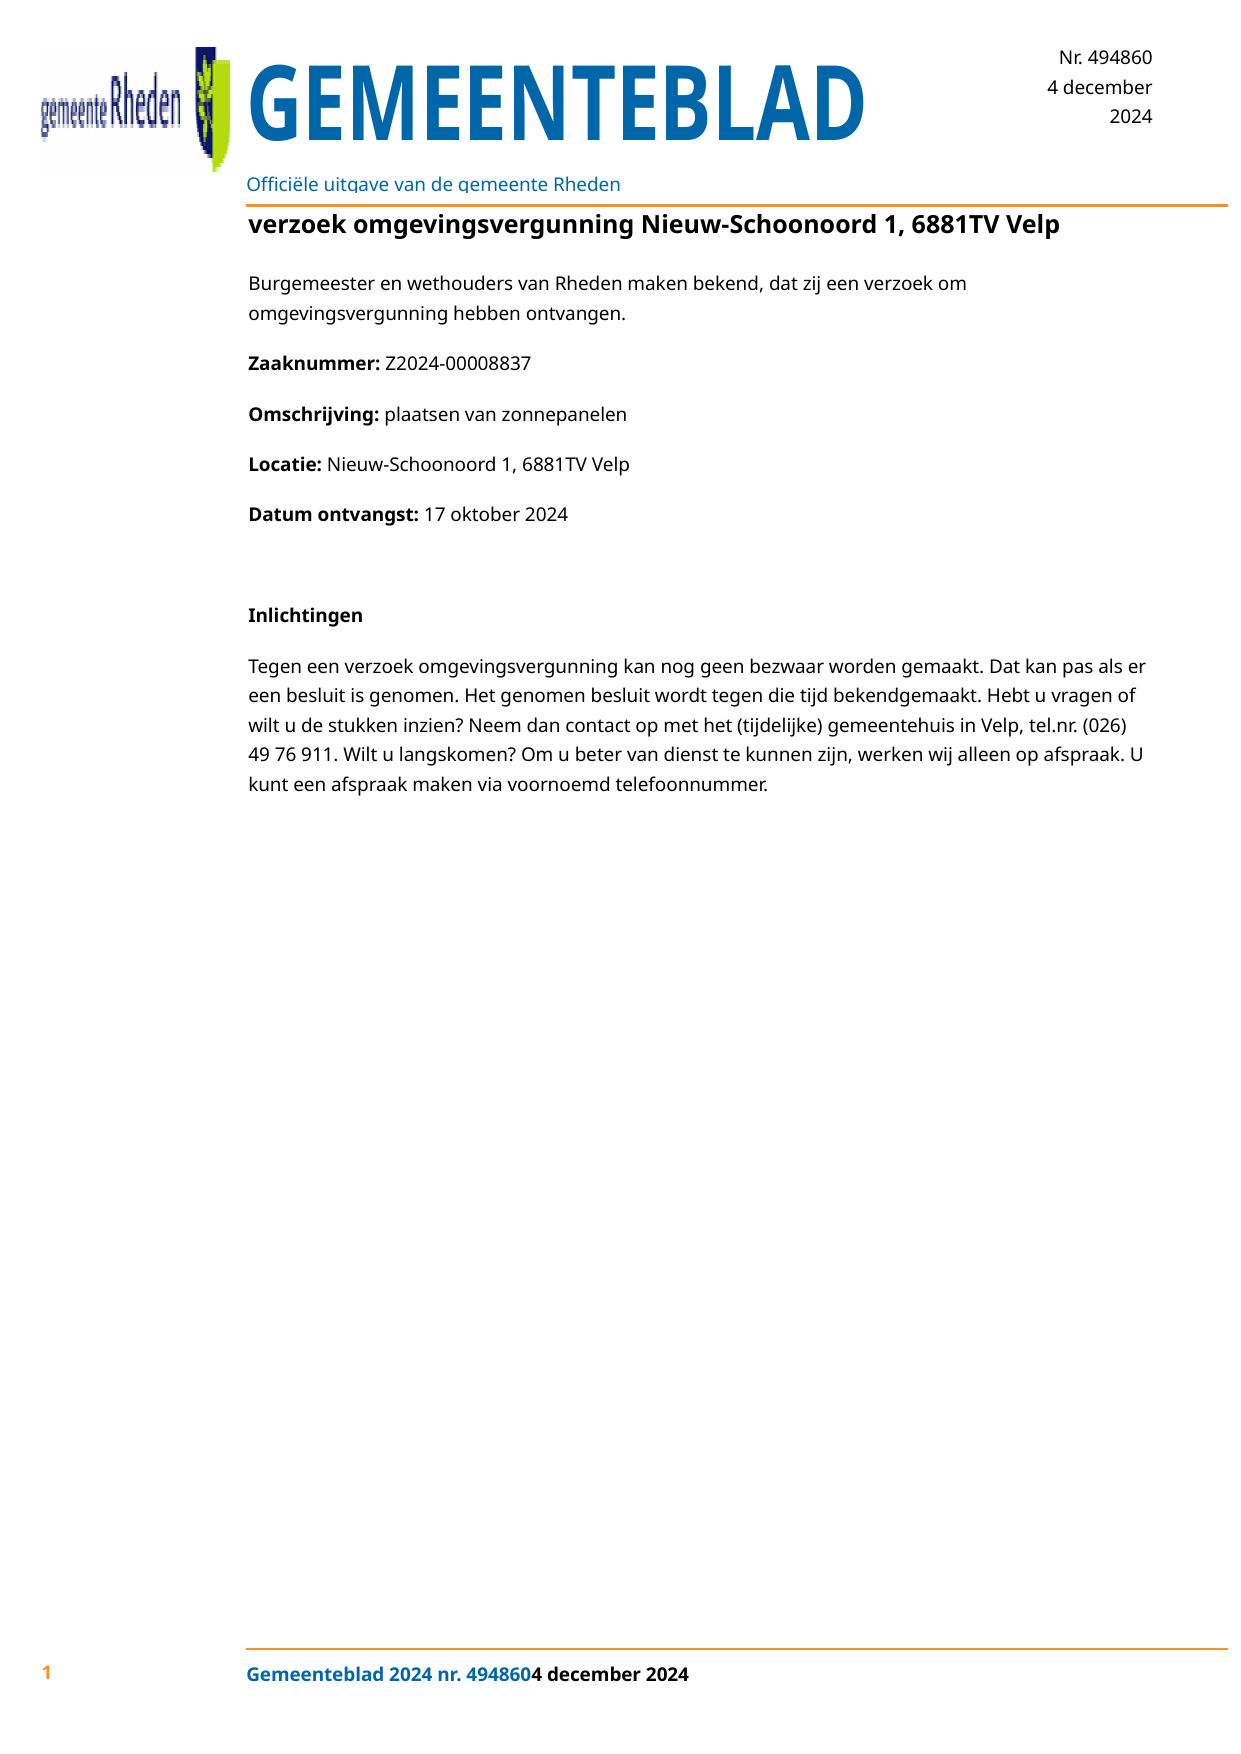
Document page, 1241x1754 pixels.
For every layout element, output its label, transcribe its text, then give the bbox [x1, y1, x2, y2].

text Datum ontvangst: 17 oktober 2024 [248, 502, 1152, 527]
text Tegen een verzoek omgevingsvergunning kan nog geen bezwaar worden gemaakt. Dat kan pas als er een besluit is genomen. Het genomen besluit wordt tegen die tijd bekendgemaakt. Hebt u vragen of wilt u de stukken inzien? Neem dan contact op met het (tijdelijke) gemeentehuis in Velp, tel.nr. (026) 49 76 911. Wilt u langskomen? Om u beter van dienst te kunnen zijn, werken wij alleen op afspraak. U kunt een afspraak maken via voornoemd telefoonnummer. [248, 653, 1152, 797]
text Zaaknummer: Z2024-00008837 [248, 350, 1152, 376]
text verzoek omgevingsvergunning Nieuw-Schoonoord 1, 6881TV Velp [248, 207, 1152, 241]
picture [41, 47, 231, 172]
text Burgemeester en wethouders van Rheden maken bekend, dat zij een verzoek om omgevingsvergunning hebben ontvangen. [248, 270, 1152, 326]
text Inlichtingen [248, 602, 1152, 628]
text Locatie: Nieuw-Schoonoord 1, 6881TV Velp [248, 451, 1152, 477]
text Omschrijving: plaatsen van zonnepanelen [248, 401, 1152, 426]
